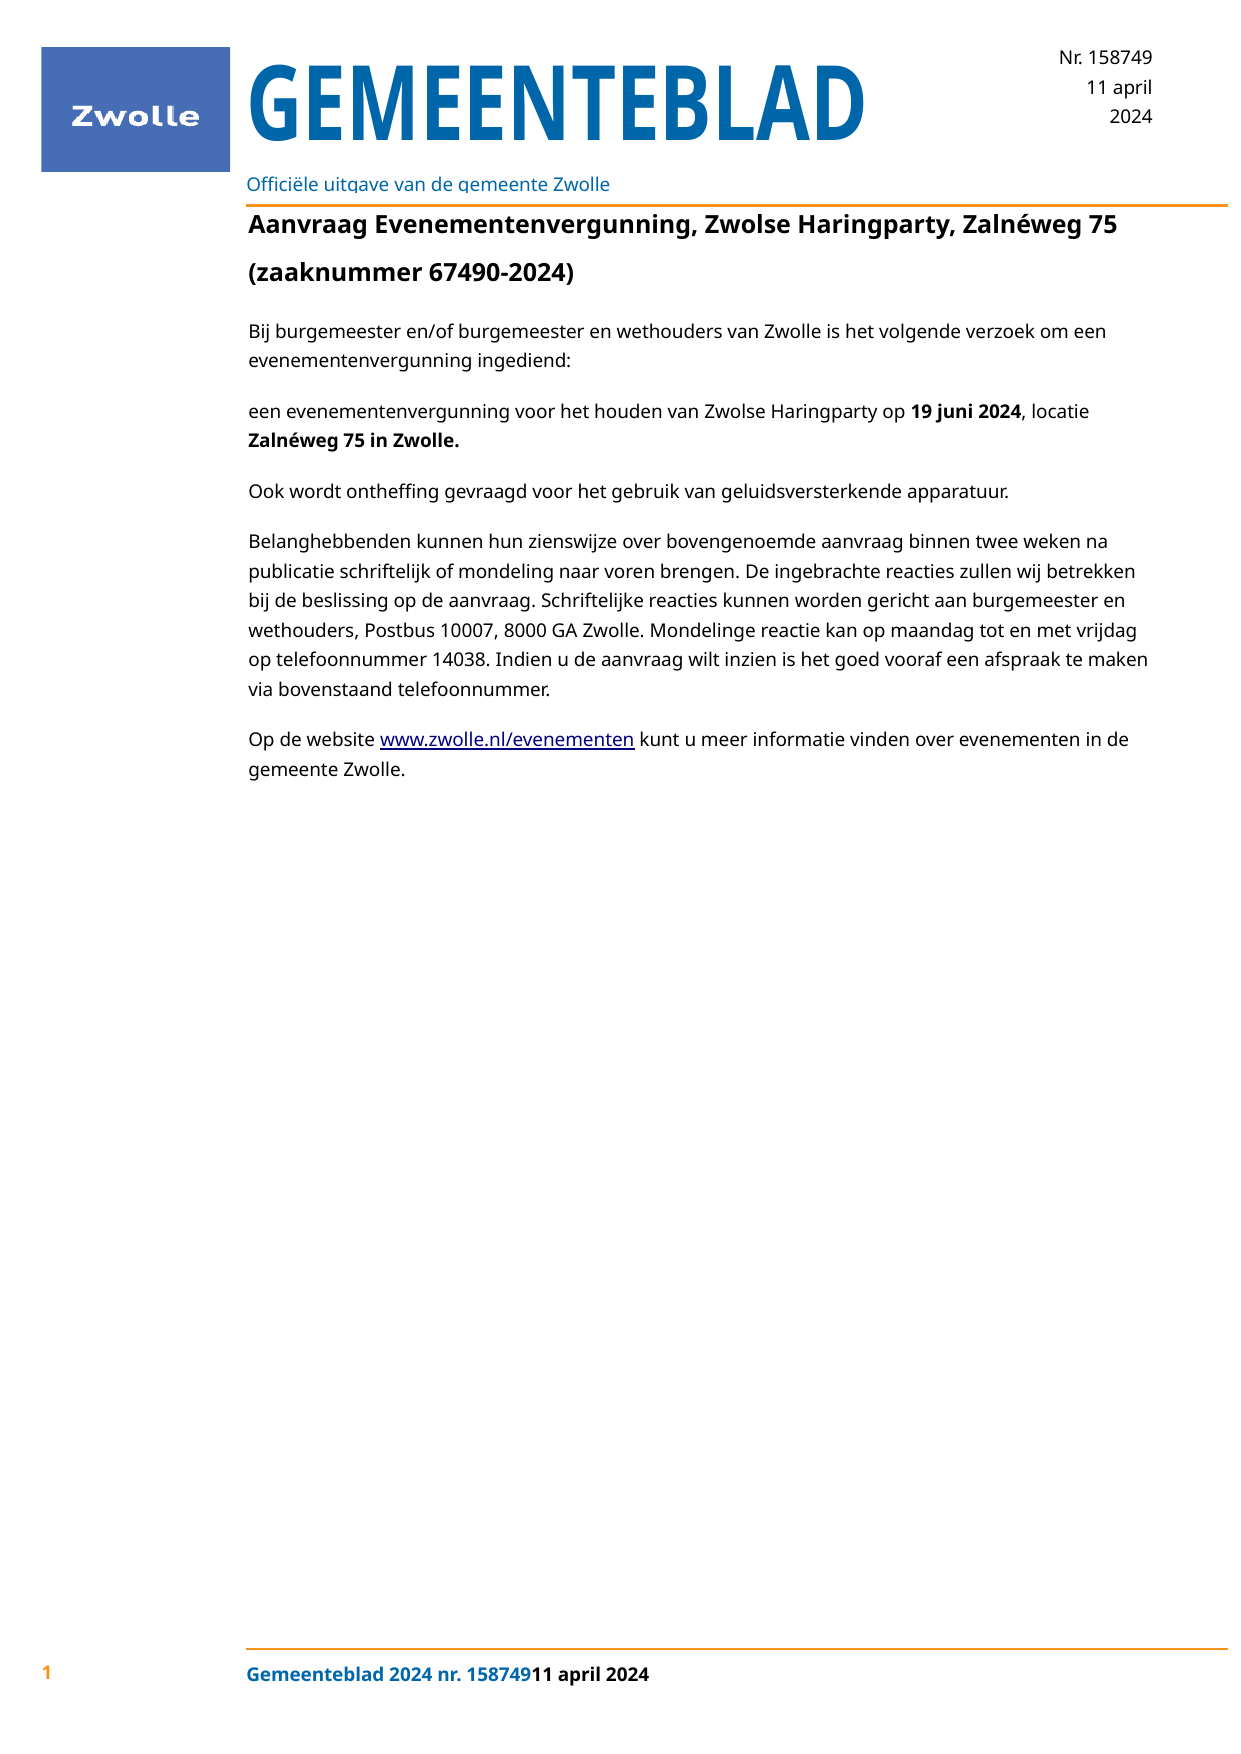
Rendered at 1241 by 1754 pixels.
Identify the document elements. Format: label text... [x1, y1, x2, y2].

text Op de website www.zwolle.nl/evenementen kunt u meer informatie vinden over evenementen in de gemeente Zwolle. [248, 727, 1152, 782]
text Aanvraag Evenementenvergunning, Zwolse Haringparty, Zalnéweg 75 (zaaknummer 67490-2024) [248, 207, 1152, 288]
text Belanghebbenden kunnen hun zienswijze over bovengenoemde aanvraag binnen twee weken na publicatie schriftelijk of mondeling naar voren brengen. De ingebrachte reacties zullen wij betrekken bij de beslissing op de aanvraag. Schriftelijke reacties kunnen worden gericht aan burgemeester en wethouders, Postbus 10007, 8000 GA Zwolle. Mondelinge reactie kan op maandag tot en met vrijdag op telefoonnummer 14038. Indien u de aanvraag wilt inzien is het goed vooraf een afspraak te maken via bovenstaand telefoonnummer. [248, 528, 1152, 702]
text een evenementenvergunning voor het houden van Zwolse Haringparty op 19 juni 2024, locatie Zalnéweg 75 in Zwolle. [248, 398, 1152, 453]
text Ook wordt ontheffing gevraagd voor het gebruik van geluidsversterkende apparatuur. [248, 478, 1152, 504]
picture [41, 47, 231, 172]
text Bij burgemeester en/of burgemeester en wethouders van Zwolle is het volgende verzoek om een evenementenvergunning ingediend: [248, 318, 1152, 373]
